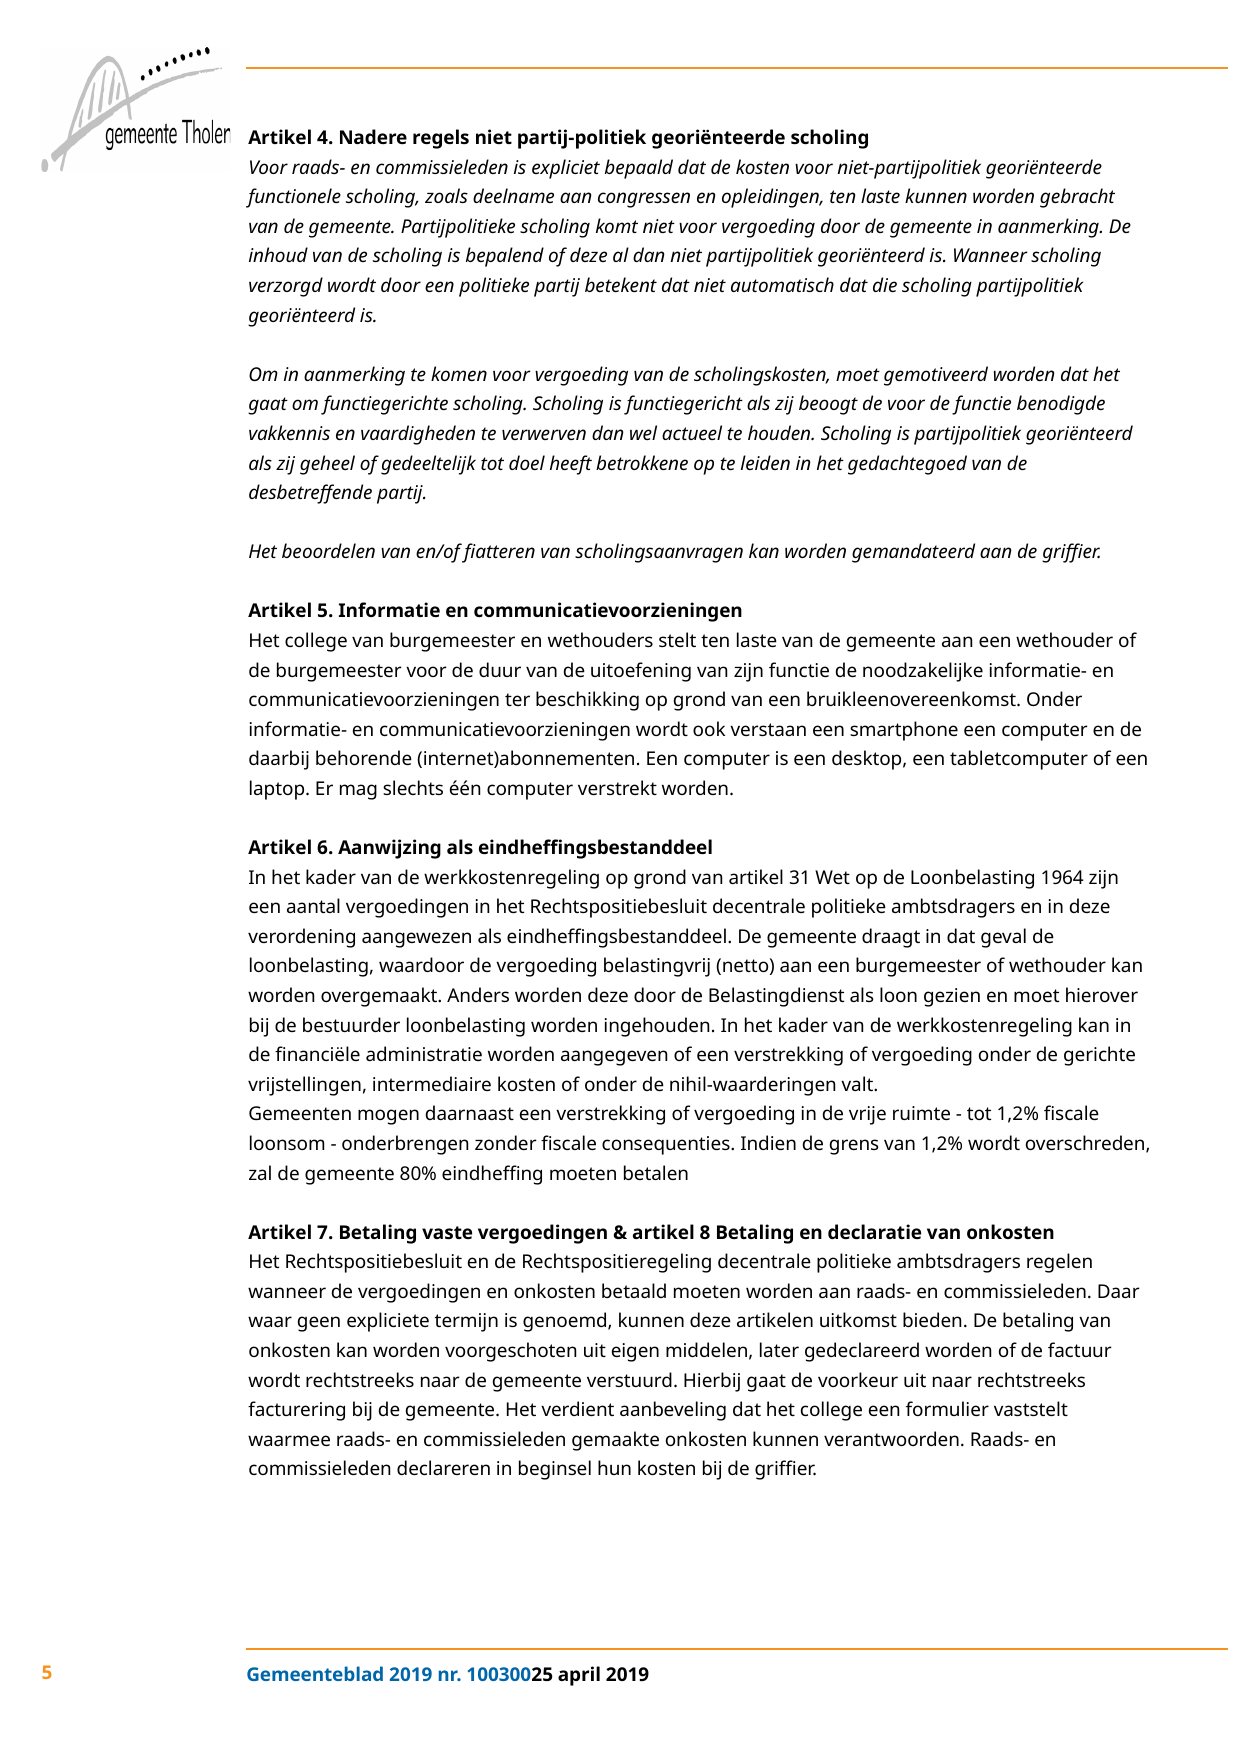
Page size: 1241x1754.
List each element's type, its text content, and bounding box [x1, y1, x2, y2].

text Het college van burgemeester en wethouders stelt ten laste van de gemeente aan een wethouder of de burgemeester voor de duur van de uitoefening van zijn functie de noodzakelijke informatie- en communicatievoorzieningen ter beschikking op grond van een bruikleenovereenkomst. Onder informatie- en communicatievoorzieningen wordt ook verstaan een smartphone een computer en de daarbij behorende (internet)abonnementen. Een computer is een desktop, een tabletcomputer of een laptop. Er mag slechts één computer verstrekt worden. [248, 627, 1152, 801]
picture [41, 47, 231, 172]
text Het beoordelen van en/of fiatteren van scholingsaanvragen kan worden gemandateerd aan de griffier. [248, 538, 1152, 564]
text Om in aanmerking te komen voor vergoeding van de scholingskosten, moet gemotiveerd worden dat het gaat om functiegerichte scholing. Scholing is functiegericht als zij beoogt de voor de functie benodigde vakkennis en vaardigheden te verwerven dan wel actueel te houden. Scholing is partijpolitiek georiënteerd als zij geheel of gedeeltelijk tot doel heeft betrokkene op te leiden in het gedachtegoed van de desbetreffende partij. [248, 361, 1152, 505]
text Artikel 4. Nadere regels niet partij-politiek georiënteerde scholing [248, 124, 1152, 150]
text Het Rechtspositiebesluit en de Rechtspositieregeling decentrale politieke ambtsdragers regelen wanneer de vergoedingen en onkosten betaald moeten worden aan raads- en commissieleden. Daar waar geen expliciete termijn is genoemd, kunnen deze artikelen uitkomst bieden. De betaling van onkosten kan worden voorgeschoten uit eigen middelen, later gedeclareerd worden of de factuur wordt rechtstreeks naar de gemeente verstuurd. Hierbij gaat de voorkeur uit naar rechtstreeks facturering bij de gemeente. Het verdient aanbeveling dat het college een formulier vaststelt waarmee raads- en commissieleden gemaakte onkosten kunnen verantwoorden. Raads- en commissieleden declareren in beginsel hun kosten bij de griffier. [248, 1248, 1152, 1481]
text In het kader van de werkkostenregeling op grond van artikel 31 Wet op de Loonbelasting 1964 zijn een aantal vergoedingen in het Rechtspositiebesluit decentrale politieke ambtsdragers en in deze verordening aangewezen als eindheffingsbestanddeel. De gemeente draagt in dat geval de loonbelasting, waardoor de vergoeding belastingvrij (netto) aan een burgemeester of wethouder kan worden overgemaakt. Anders worden deze door de Belastingdienst als loon gezien en moet hierover bij de bestuurder loonbelasting worden ingehouden. In het kader van de werkkostenregeling kan in de financiële administratie worden aangegeven of een verstrekking of vergoeding onder de gerichte vrijstellingen, intermediaire kosten of onder de nihil-waarderingen valt. [248, 864, 1152, 1097]
text Artikel 5. Informatie en communicatievoorzieningen [248, 598, 1152, 623]
text Gemeenten mogen daarnaast een verstrekking of vergoeding in de vrije ruimte - tot 1,2% fiscale loonsom - onderbrengen zonder fiscale consequenties. Indien de grens van 1,2% wordt overschreden, zal de gemeente 80% eindheffing moeten betalen [248, 1101, 1152, 1186]
text Voor raads- en commissieleden is expliciet bepaald dat de kosten voor niet-partijpolitiek georiënteerde functionele scholing, zoals deelname aan congressen en opleidingen, ten laste kunnen worden gebracht van de gemeente. Partijpolitieke scholing komt niet voor vergoeding door de gemeente in aanmerking. De inhoud van de scholing is bepalend of deze al dan niet partijpolitiek georiënteerd is. Wanneer scholing verzorgd wordt door een politieke partij betekent dat niet automatisch dat die scholing partijpolitiek georiënteerd is. [248, 154, 1152, 328]
text Artikel 7. Betaling vaste vergoedingen & artikel 8 Betaling en declaratie van onkosten [248, 1219, 1152, 1245]
text Artikel 6. Aanwijzing als eindheffingsbestanddeel [248, 834, 1152, 860]
